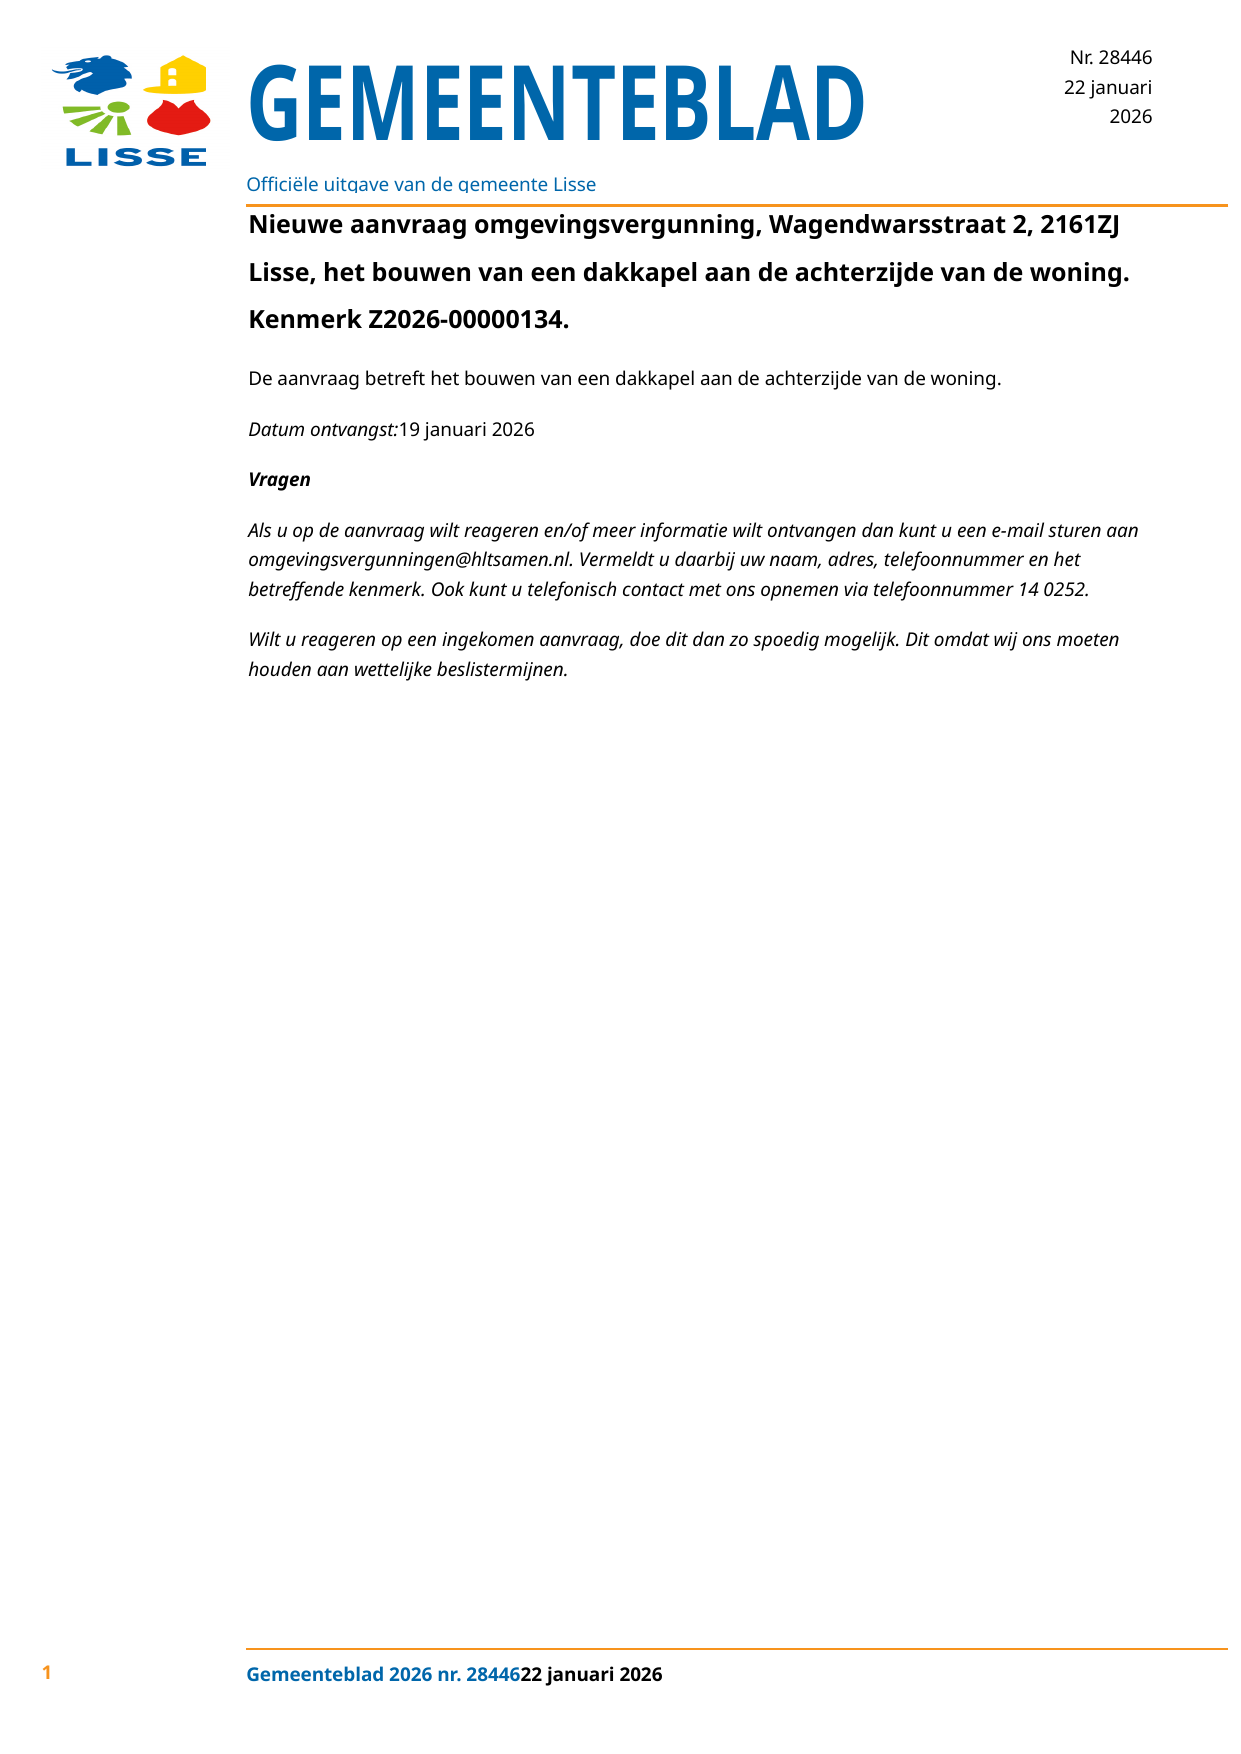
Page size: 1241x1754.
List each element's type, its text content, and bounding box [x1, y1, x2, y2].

text Datum ontvangst:19 januari 2026 [248, 416, 1152, 442]
text Als u op de aanvraag wilt reageren en/of meer informatie wilt ontvangen dan kunt u een e-mail sturen aan omgevingsvergunningen@hltsamen.nl. Vermeldt u daarbij uw naam, adres, telefoonnummer en het betreffende kenmerk. Ook kunt u telefonisch contact met ons opnemen via telefoonnummer 14 0252. [248, 517, 1152, 602]
text Vragen [248, 466, 1152, 492]
text Nieuwe aanvraag omgevingsvergunning, Wagendwarsstraat 2, 2161ZJ Lisse, het bouwen van een dakkapel aan de achterzijde van de woning. Kenmerk Z2026-00000134. [248, 207, 1152, 336]
text De aanvraag betreft het bouwen van een dakkapel aan de achterzijde van de woning. [248, 366, 1152, 391]
text Wilt u reageren op een ingekomen aanvraag, doe dit dan zo spoedig mogelijk. Dit omdat wij ons moeten houden aan wettelijke beslistermijnen. [248, 626, 1152, 682]
picture [41, 47, 231, 172]
